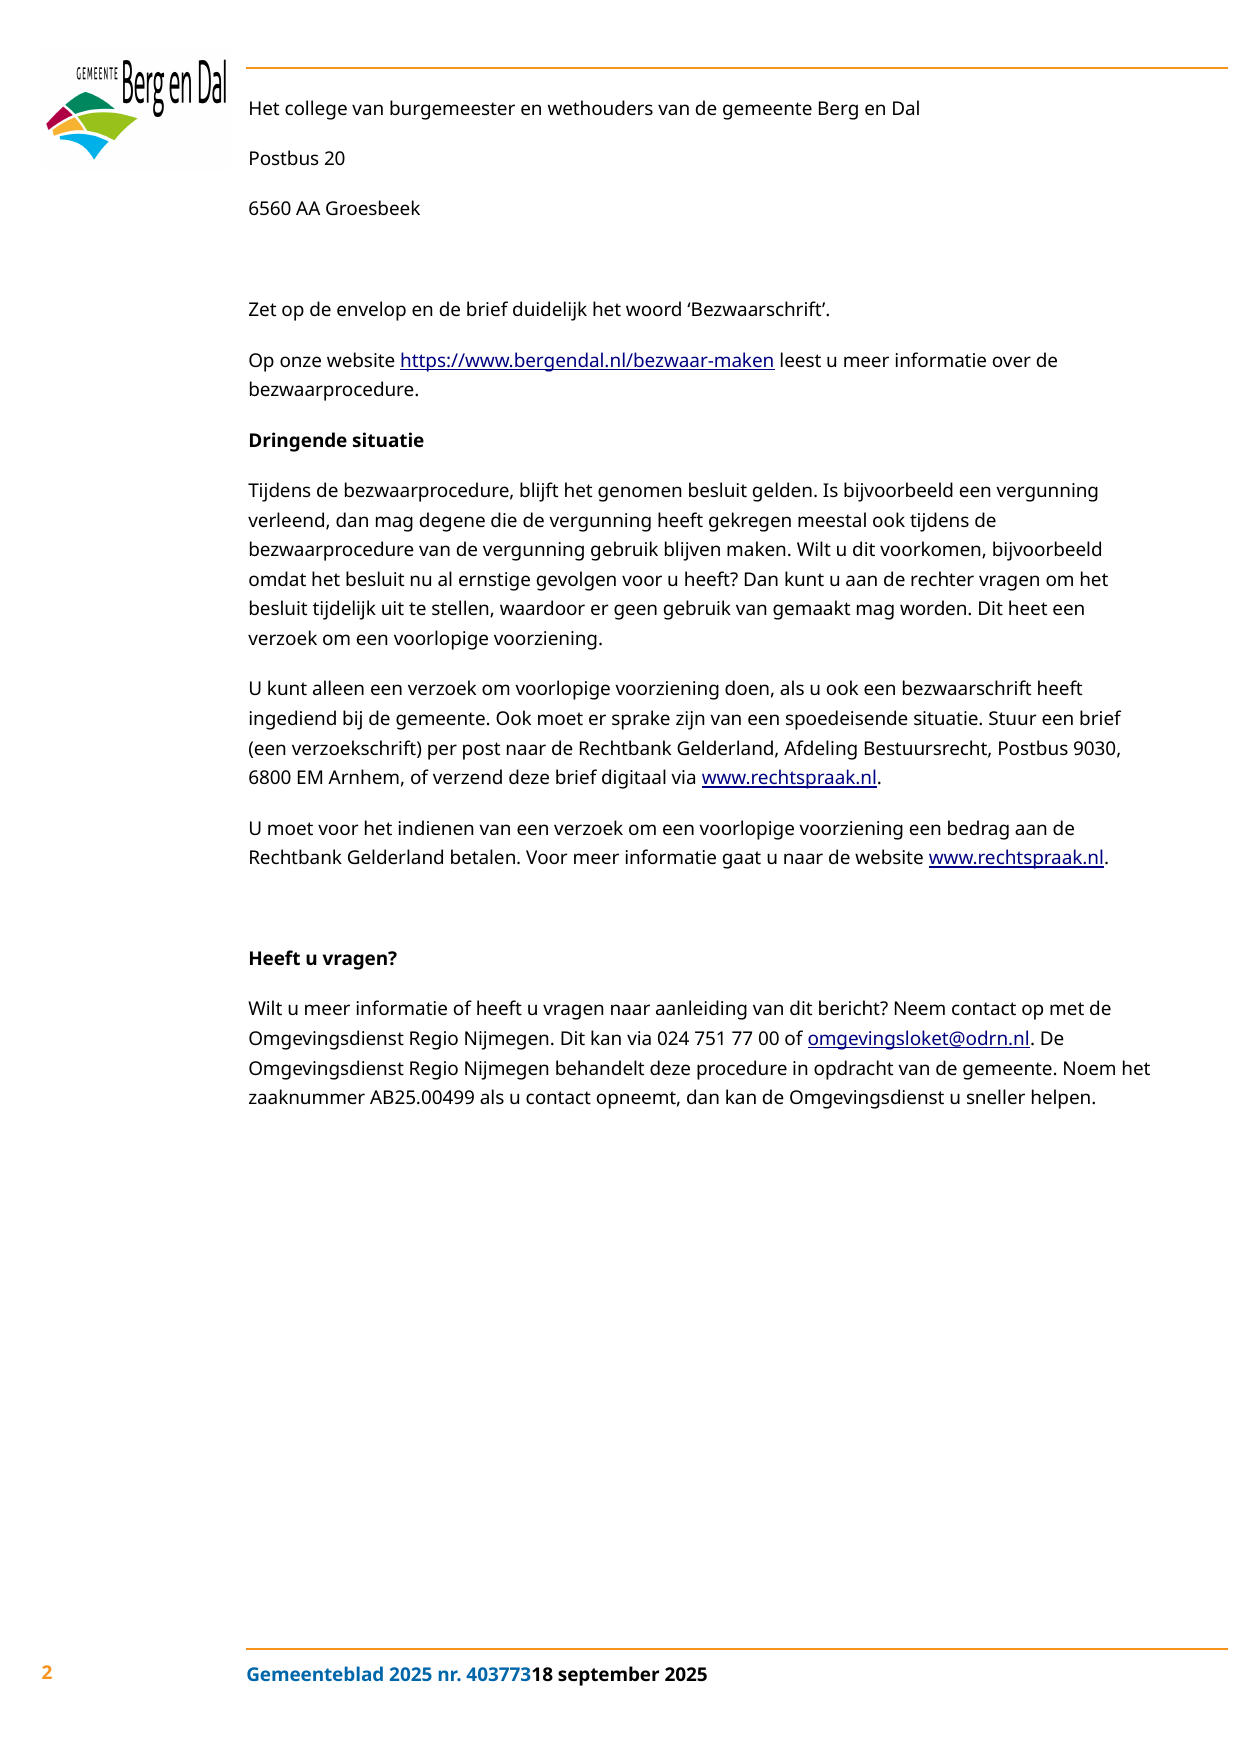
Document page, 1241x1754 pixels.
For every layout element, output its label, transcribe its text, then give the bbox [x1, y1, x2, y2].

text Op onze website https://www.bergendal.nl/bezwaar-maken leest u meer informatie over de bezwaarprocedure. [248, 347, 1152, 402]
text Tijdens de bezwaarprocedure, blijft het genomen besluit gelden. Is bijvoorbeeld een vergunning verleend, dan mag degene die de vergunning heeft gekregen meestal ook tijdens de bezwaarprocedure van de vergunning gebruik blijven maken. Wilt u dit voorkomen, bijvoorbeeld omdat het besluit nu al ernstige gevolgen voor u heeft? Dan kunt u aan de rechter vragen om het besluit tijdelijk uit te stellen, waardoor er geen gebruik van gemaakt mag worden. Dit heet een verzoek om een voorlopige voorziening. [248, 477, 1152, 651]
picture [41, 47, 231, 172]
text Heeft u vragen? [248, 945, 1152, 971]
text U kunt alleen een verzoek om voorlopige voorziening doen, als u ook een bezwaarschrift heeft ingediend bij de gemeente. Ook moet er sprake zijn van een spoedeisende situatie. Stuur een brief (een verzoekschrift) per post naar de Rechtbank Gelderland, Afdeling Bestuursrecht, Postbus 9030, 6800 EM Arnhem, of verzend deze brief digitaal via www.rechtspraak.nl. [248, 676, 1152, 790]
text Postbus 20 [248, 145, 1152, 171]
text Het college van burgemeester en wethouders van de gemeente Berg en Dal [248, 95, 1152, 121]
text Wilt u meer informatie of heeft u vragen naar aanleiding van dit bericht? Neem contact op met de Omgevingsdienst Regio Nijmegen. Dit kan via 024 751 77 00 of omgevingsloket@odrn.nl. De Omgevingsdienst Regio Nijmegen behandelt deze procedure in opdracht van de gemeente. Noem het zaaknummer AB25.00499 als u contact opneemt, dan kan de Omgevingsdienst u sneller helpen. [248, 996, 1152, 1110]
text U moet voor het indienen van een verzoek om een voorlopige voorziening een bedrag aan de Rechtbank Gelderland betalen. Voor meer informatie gaat u naar de website www.rechtspraak.nl. [248, 815, 1152, 870]
text Zet op de envelop en de brief duidelijk het woord ‘Bezwaarschrift’. [248, 296, 1152, 322]
text Dringende situatie [248, 427, 1152, 453]
text 6560 AA Groesbeek [248, 196, 1152, 221]
